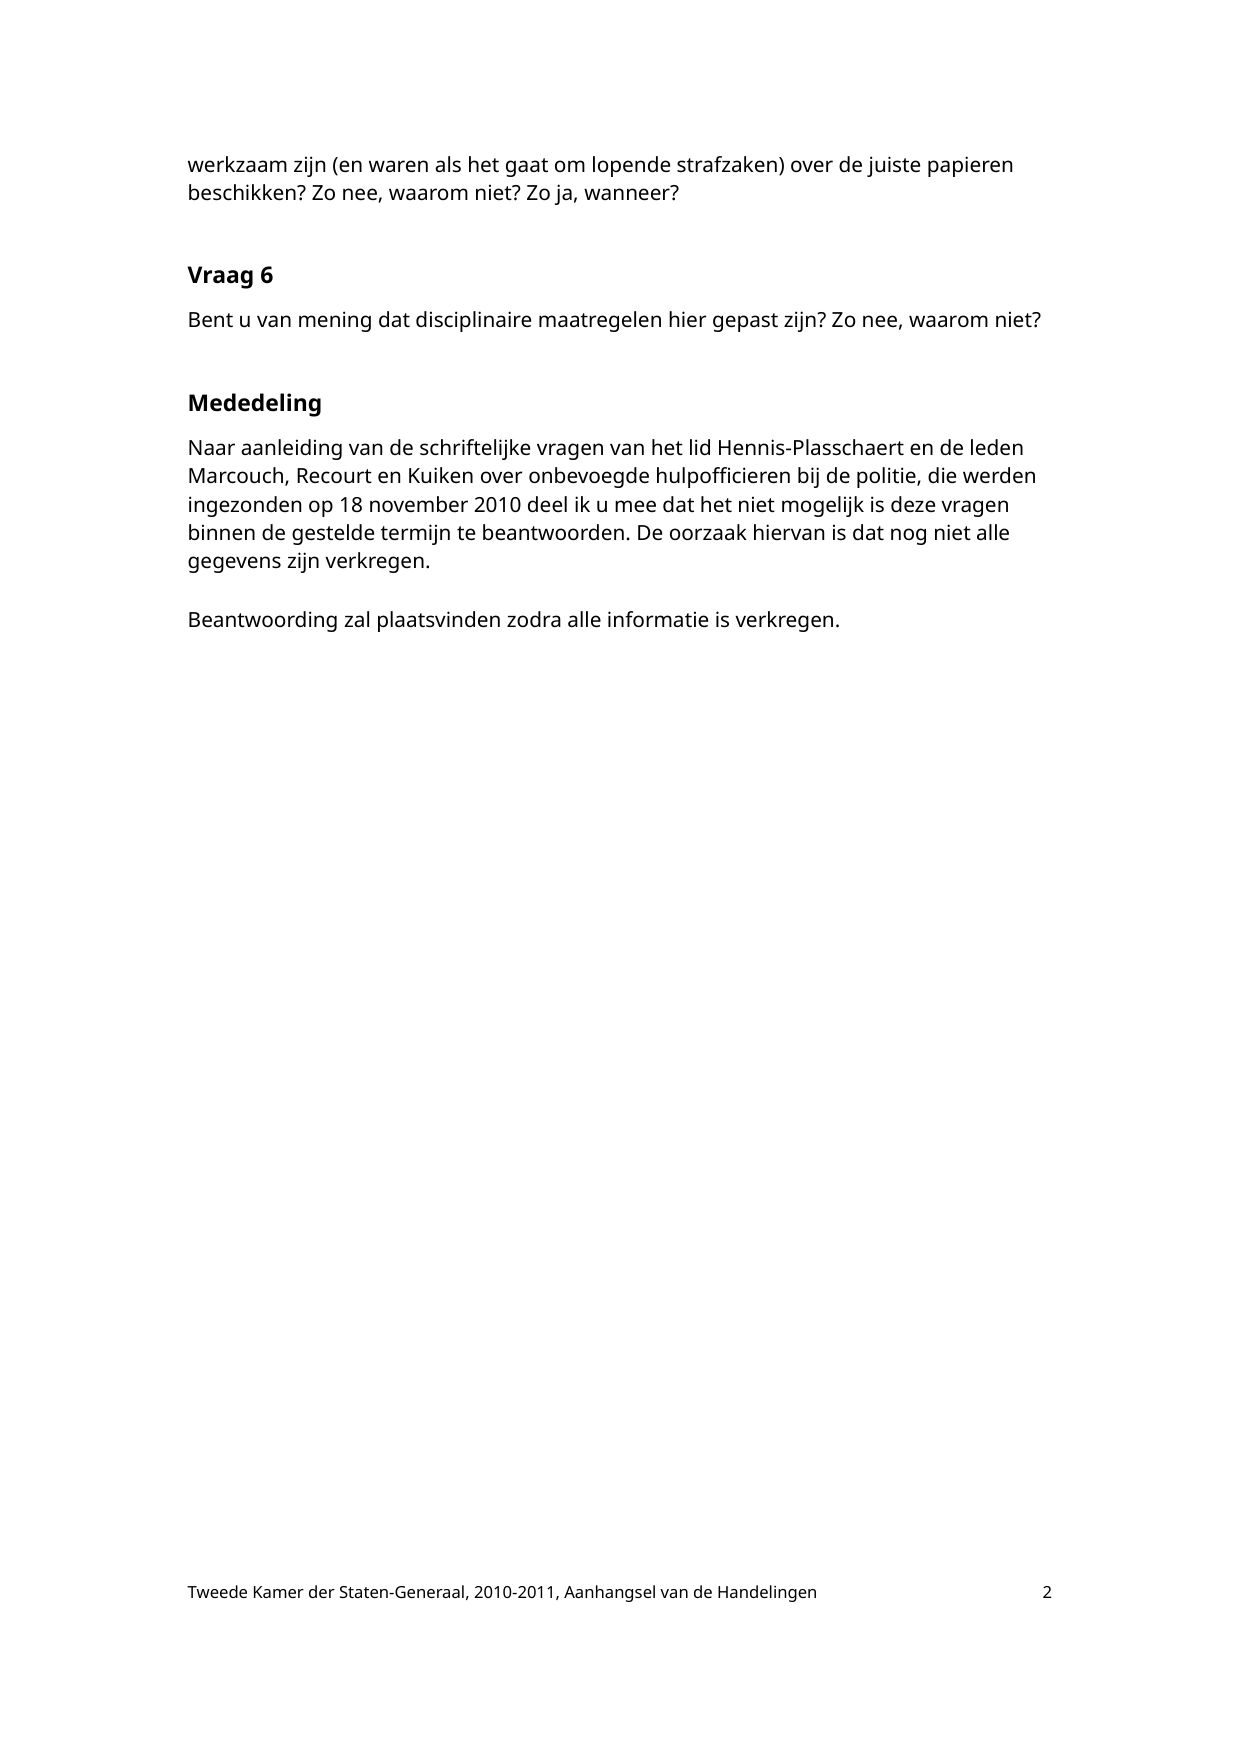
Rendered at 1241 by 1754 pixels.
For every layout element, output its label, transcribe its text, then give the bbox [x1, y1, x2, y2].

subtitle Mededeling [187, 387, 1053, 418]
subtitle Vraag 6 [187, 259, 1053, 291]
text Naar aanleiding van de schriftelijke vragen van het lid Hennis-Plasschaert en de leden Marcouch, Recourt en Kuiken over onbevoegde hulpofficieren bij de politie, die werden ingezonden op 18 november 2010 deel ik u mee dat het niet mogelijk is deze vragen binnen de gestelde termijn te beantwoorden. De oorzaak hiervan is dat nog niet alle gegevens zijn verkregen. [187, 433, 1053, 575]
text werkzaam zijn (en waren als het gaat om lopende strafzaken) over de juiste papieren beschikken? Zo nee, waarom niet? Zo ja, wanneer? [187, 150, 1053, 207]
text Beantwoording zal plaatsvinden zodra alle informatie is verkregen. [187, 605, 1053, 633]
text Bent u van mening dat disciplinaire maatregelen hier gepast zijn? Zo nee, waarom niet? [187, 306, 1053, 334]
